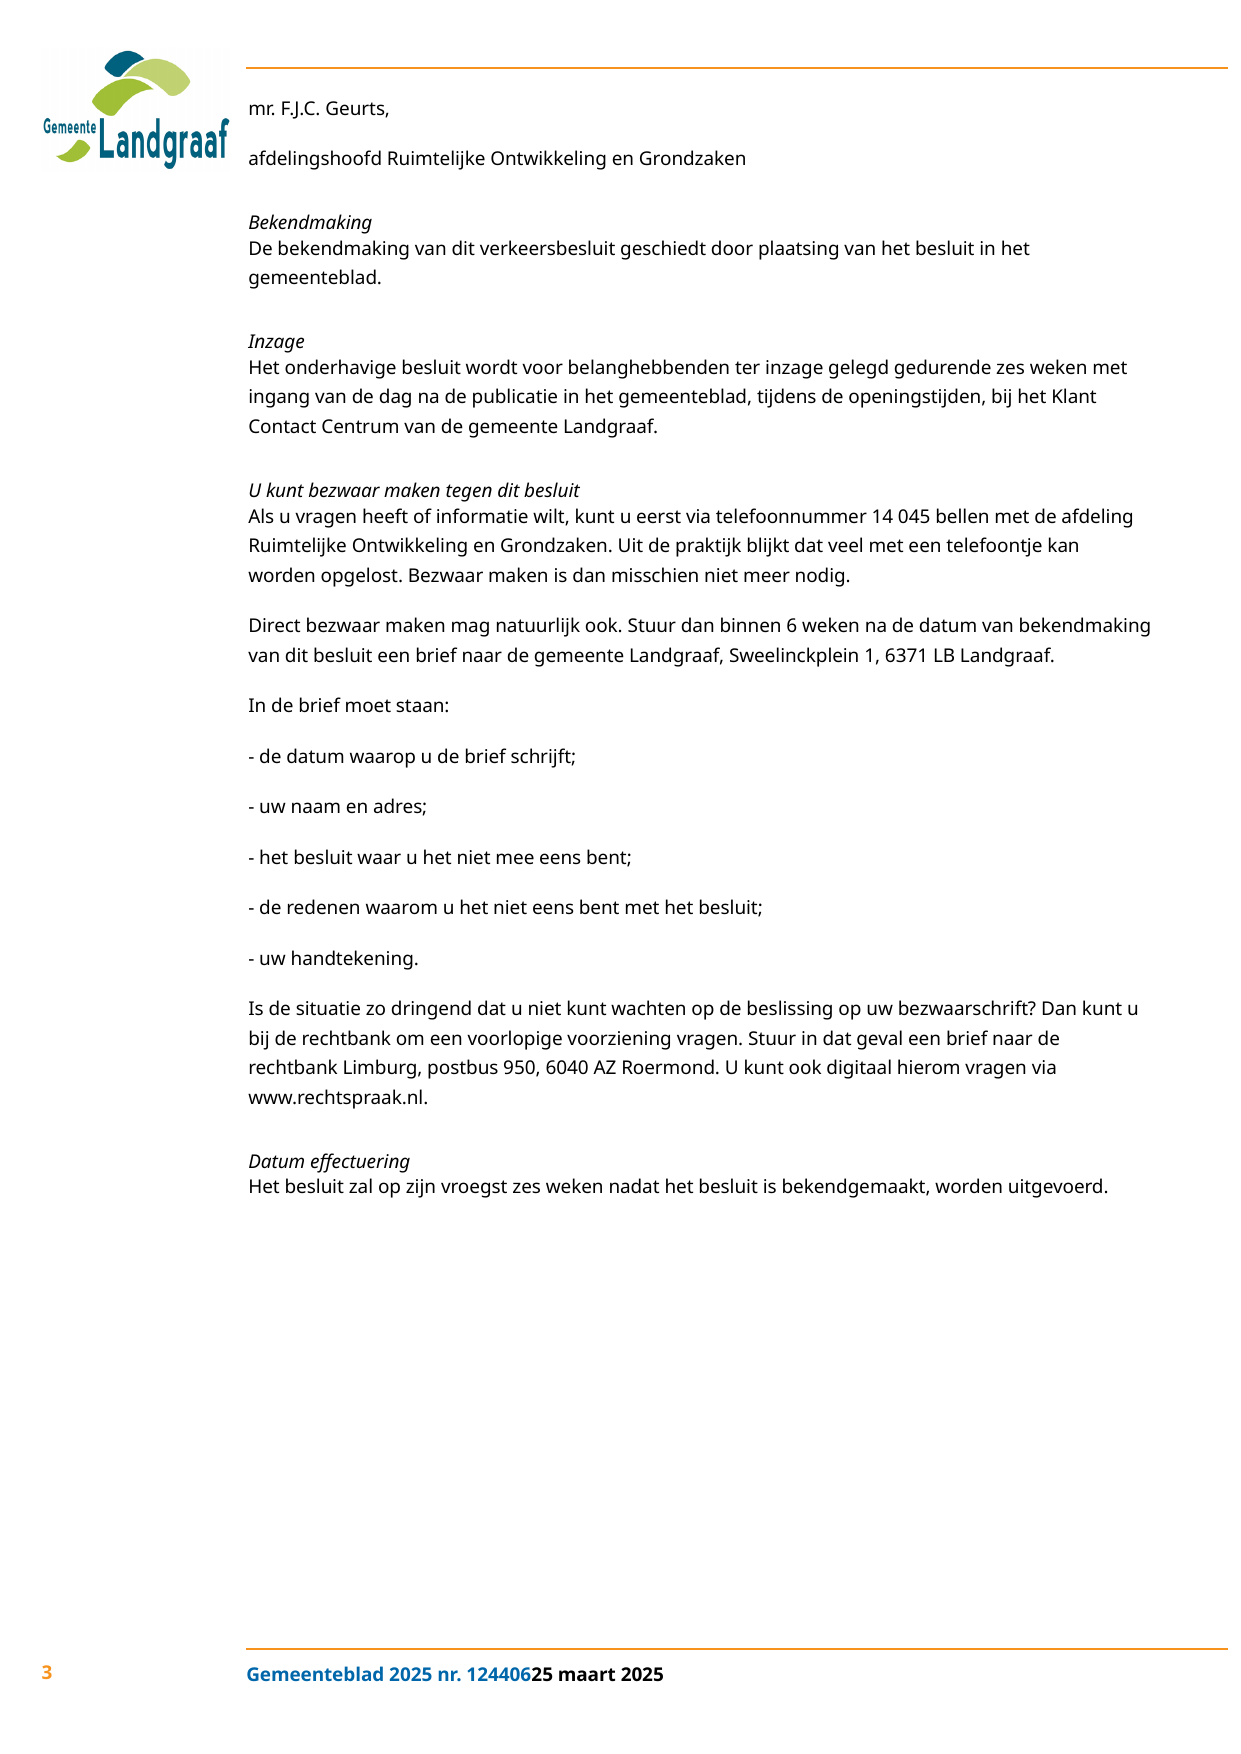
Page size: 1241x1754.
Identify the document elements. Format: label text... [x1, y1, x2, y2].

text - uw naam en adres; [248, 793, 1152, 819]
text - de redenen waarom u het niet eens bent met het besluit; [248, 894, 1152, 920]
text Direct bezwaar maken mag natuurlijk ook. Stuur dan binnen 6 weken na de datum van bekendmaking van dit besluit een brief naar de gemeente Landgraaf, Sweelinckplein 1, 6371 LB Landgraaf. [248, 613, 1152, 668]
text Datum effectuering [248, 1148, 1152, 1173]
text - de datum waarop u de brief schrijft; [248, 743, 1152, 769]
text - het besluit waar u het niet mee eens bent; [248, 844, 1152, 869]
text Het onderhavige besluit wordt voor belanghebbenden ter inzage gelegd gedurende zes weken met ingang van de dag na de publicatie in het gemeenteblad, tijdens de openingstijden, bij het Klant Contact Centrum van de gemeente Landgraaf. [248, 354, 1152, 439]
text In de brief moet staan: [248, 693, 1152, 718]
text Als u vragen heeft of informatie wilt, kunt u eerst via telefoonnummer 14 045 bellen met de afdeling Ruimtelijke Ontwikkeling en Grondzaken. Uit de praktijk blijkt dat veel met een telefoontje kan worden opgelost. Bezwaar maken is dan misschien niet meer nodig. [248, 503, 1152, 588]
picture [41, 47, 231, 172]
text afdelingshoofd Ruimtelijke Ontwikkeling en Grondzaken [248, 145, 1152, 171]
text Bekendmaking [248, 209, 1152, 235]
text - uw handtekening. [248, 945, 1152, 970]
text U kunt bezwaar maken tegen dit besluit [248, 477, 1152, 503]
text mr. F.J.C. Geurts, [248, 95, 1152, 121]
text Is de situatie zo dringend dat u niet kunt wachten op de beslissing op uw bezwaarschrift? Dan kunt u bij de rechtbank om een voorlopige voorziening vragen. Stuur in dat geval een brief naar de rechtbank Limburg, postbus 950, 6040 AZ Roermond. U kunt ook digitaal hierom vragen via www.rechtspraak.nl. [248, 995, 1152, 1109]
text Het besluit zal op zijn vroegst zes weken nadat het besluit is bekendgemaakt, worden uitgevoerd. [248, 1173, 1152, 1199]
text Inzage [248, 328, 1152, 354]
text De bekendmaking van dit verkeersbesluit geschiedt door plaatsing van het besluit in het gemeenteblad. [248, 235, 1152, 290]
